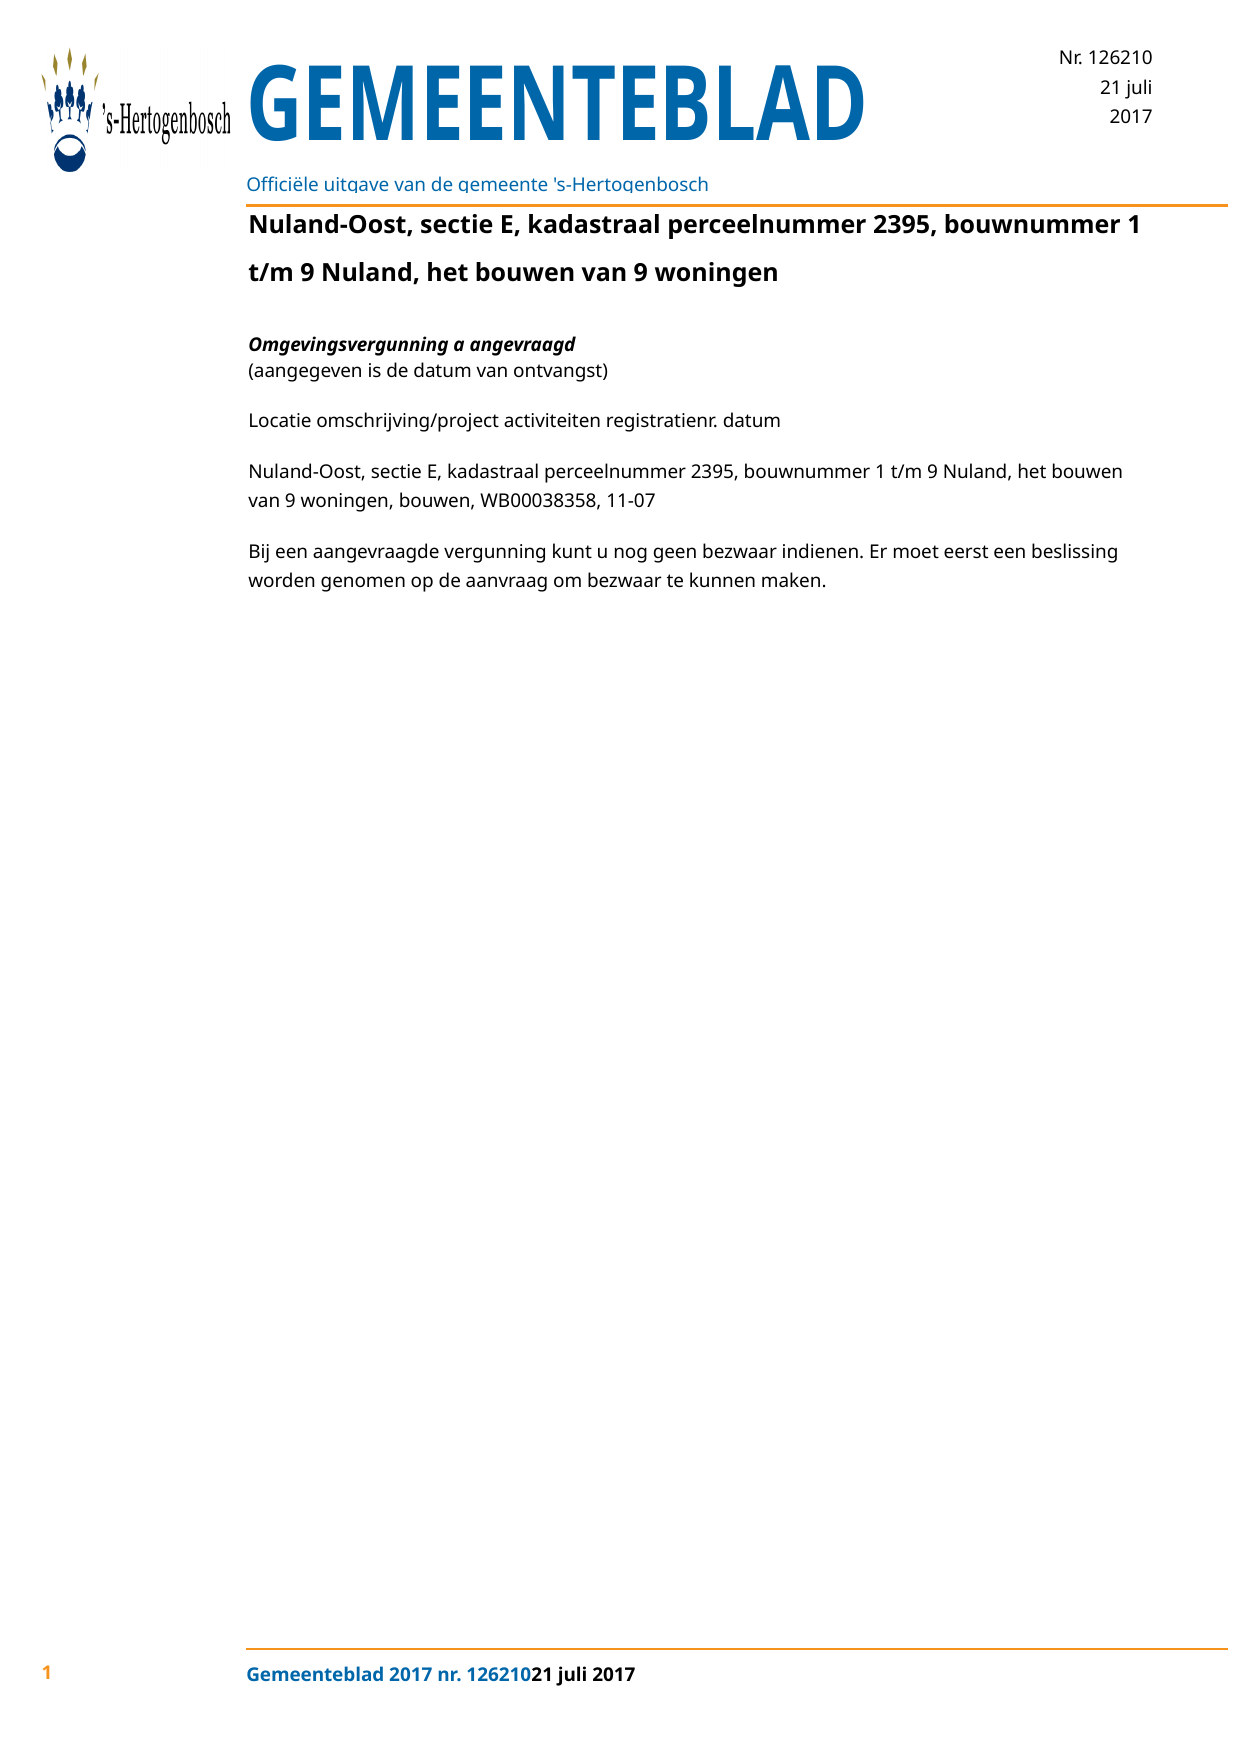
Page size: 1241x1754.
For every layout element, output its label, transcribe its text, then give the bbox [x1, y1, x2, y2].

text Locatie omschrijving/project activiteiten registratienr. datum [248, 408, 1152, 433]
text (aangegeven is de datum van ontvangst) [248, 357, 1152, 383]
picture [41, 47, 231, 172]
text Omgevingsvergunning a angevraagd [248, 331, 1152, 357]
text Bij een aangevraagde vergunning kunt u nog geen bezwaar indienen. Er moet eerst een beslissing worden genomen op de aanvraag om bezwaar te kunnen maken. [248, 538, 1152, 593]
text Nuland-Oost, sectie E, kadastraal perceelnummer 2395, bouwnummer 1 t/m 9 Nuland, het bouwen van 9 woningen [248, 207, 1152, 288]
text Nuland-Oost, sectie E, kadastraal perceelnummer 2395, bouwnummer 1 t/m 9 Nuland, het bouwen van 9 woningen, bouwen, WB00038358, 11-07 [248, 458, 1152, 513]
